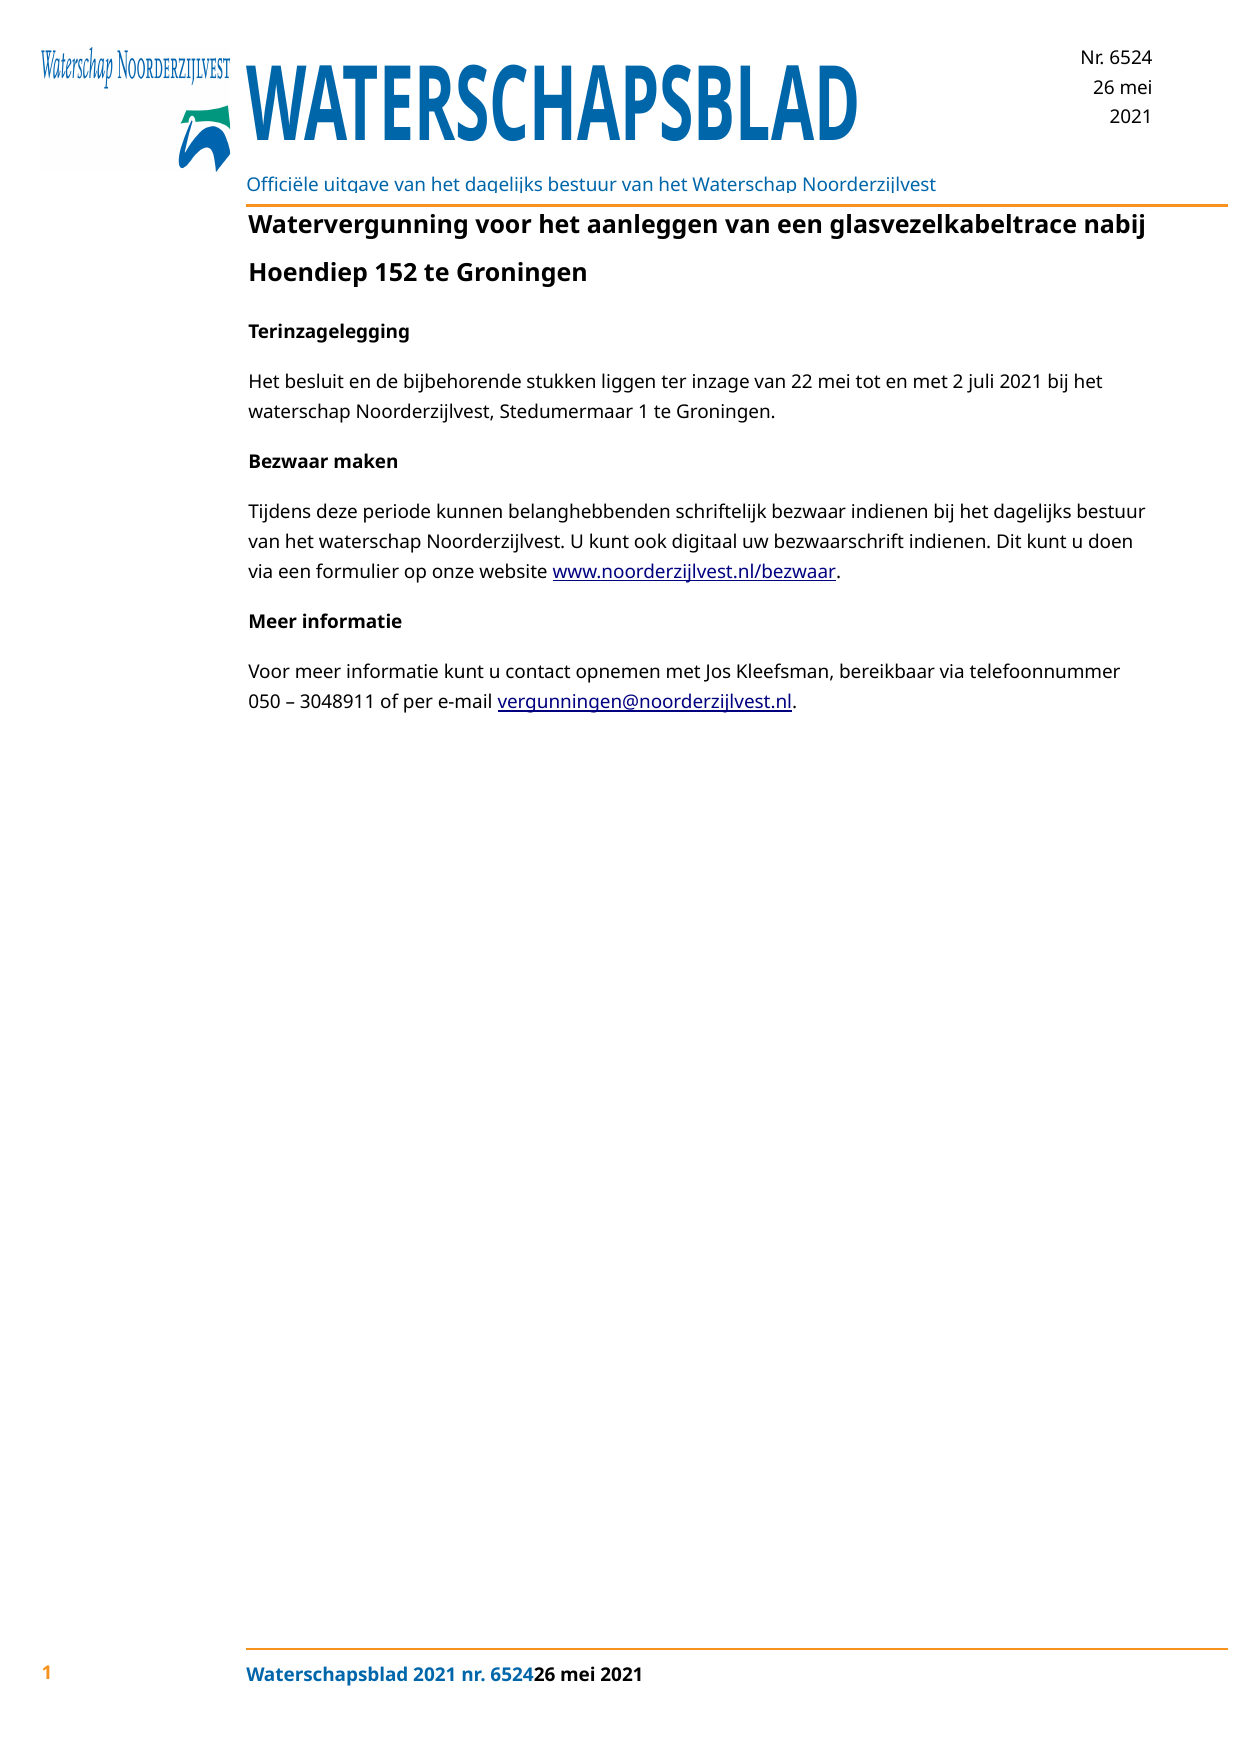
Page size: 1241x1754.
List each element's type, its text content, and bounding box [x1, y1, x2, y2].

text Meer informatie [248, 608, 1152, 634]
text Watervergunning voor het aanleggen van een glasvezelkabeltrace nabij Hoendiep 152 te Groningen [248, 207, 1152, 288]
text Het besluit en de bijbehorende stukken liggen ter inzage van 22 mei tot en met 2 juli 2021 bij het waterschap Noorderzijlvest, Stedumermaar 1 te Groningen. [248, 368, 1152, 424]
text Terinzagelegging [248, 318, 1152, 344]
text Tijdens deze periode kunnen belanghebbenden schriftelijk bezwaar indienen bij het dagelijks bestuur van het waterschap Noorderzijlvest. U kunt ook digitaal uw bezwaarschrift indienen. Dit kunt u doen via een formulier op onze website www.noorderzijlvest.nl/bezwaar. [248, 499, 1152, 584]
text Bezwaar maken [248, 448, 1152, 474]
text Voor meer informatie kunt u contact opnemen met Jos Kleefsman, bereikbaar via telefoonnummer 050 – 3048911 of per e-mail vergunningen@noorderzijlvest.nl. [248, 659, 1152, 714]
picture [41, 47, 231, 172]
